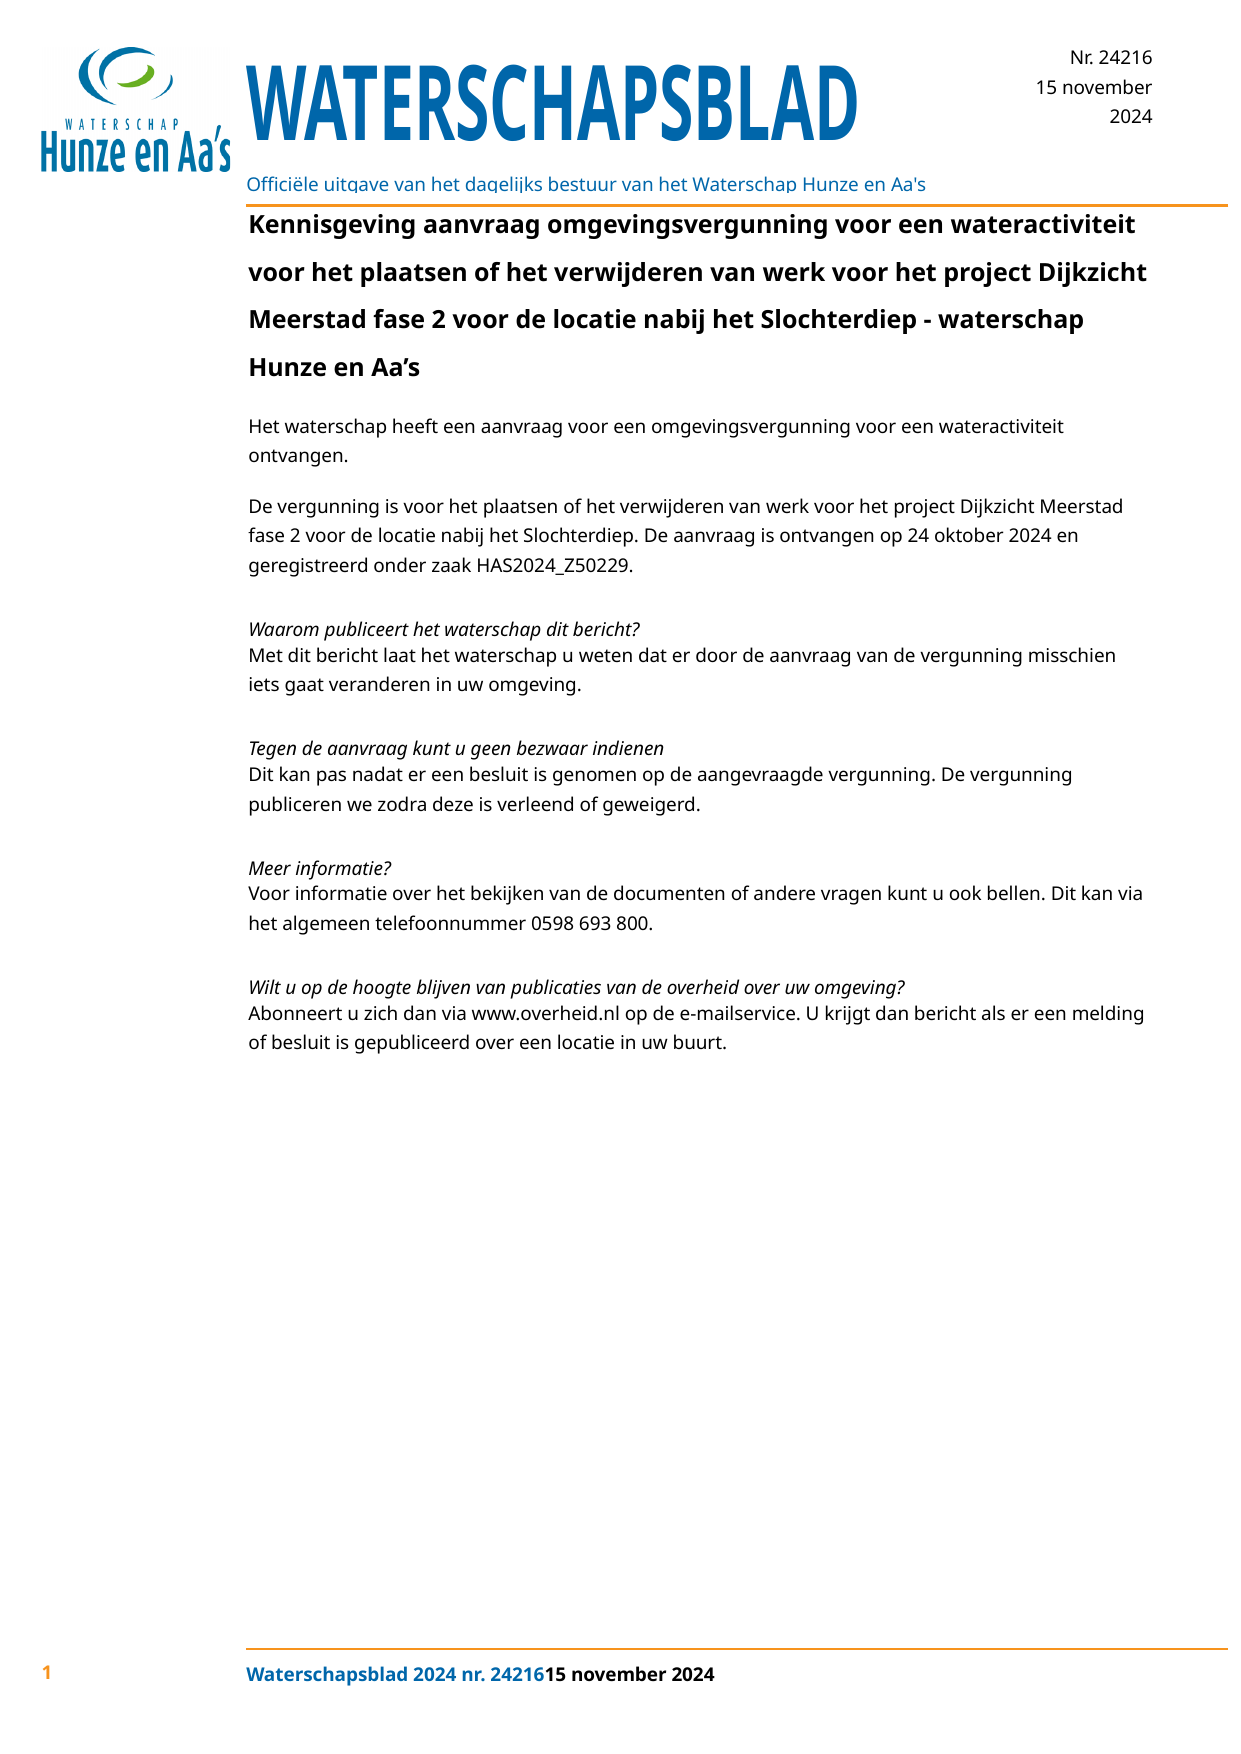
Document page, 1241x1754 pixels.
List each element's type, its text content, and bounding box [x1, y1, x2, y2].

text Voor informatie over het bekijken van de documenten of andere vragen kunt u ook bellen. Dit kan via het algemeen telefoonnummer 0598 693 800. [248, 881, 1152, 936]
text Tegen de aanvraag kunt u geen bezwaar indienen [248, 736, 1152, 761]
text Kennisgeving aanvraag omgevingsvergunning voor een wateractiviteit voor het plaatsen of het verwijderen van werk voor het project Dijkzicht Meerstad fase 2 voor de locatie nabij het Slochterdiep - waterschap Hunze en Aa’s [248, 207, 1152, 384]
text Waarom publiceert het waterschap dit bericht? [248, 616, 1152, 642]
picture [183, 163, 191, 172]
text Dit kan pas nadat er een besluit is genomen op de aangevraagde vergunning. De vergunning publiceren we zodra deze is verleend of geweigerd. [248, 761, 1152, 817]
text Met dit bericht laat het waterschap u weten dat er door de aanvraag van de vergunning misschien iets gaat veranderen in uw omgeving. [248, 642, 1152, 697]
picture [47, 154, 51, 172]
text Meer informatie? [248, 855, 1152, 881]
text Het waterschap heeft een aanvraag voor een omgevingsvergunning voor een wateractiviteit ontvangen. [248, 413, 1152, 468]
text Abonneert u zich dan via www.overheid.nl op de e-mailservice. U krijgt dan bericht als er een melding of besluit is gepubliceerd over een locatie in uw buurt. [248, 1000, 1152, 1055]
text Wilt u op de hoogte blijven van publicaties van de overheid over uw omgeving? [248, 974, 1152, 1000]
picture [41, 47, 231, 172]
text De vergunning is voor het plaatsen of het verwijderen van werk voor het project Dijkzicht Meerstad fase 2 voor de locatie nabij het Slochterdiep. De aanvraag is ontvangen op 24 oktober 2024 en geregistreerd onder zaak HAS2024_Z50229. [248, 493, 1152, 578]
picture [226, 145, 231, 156]
